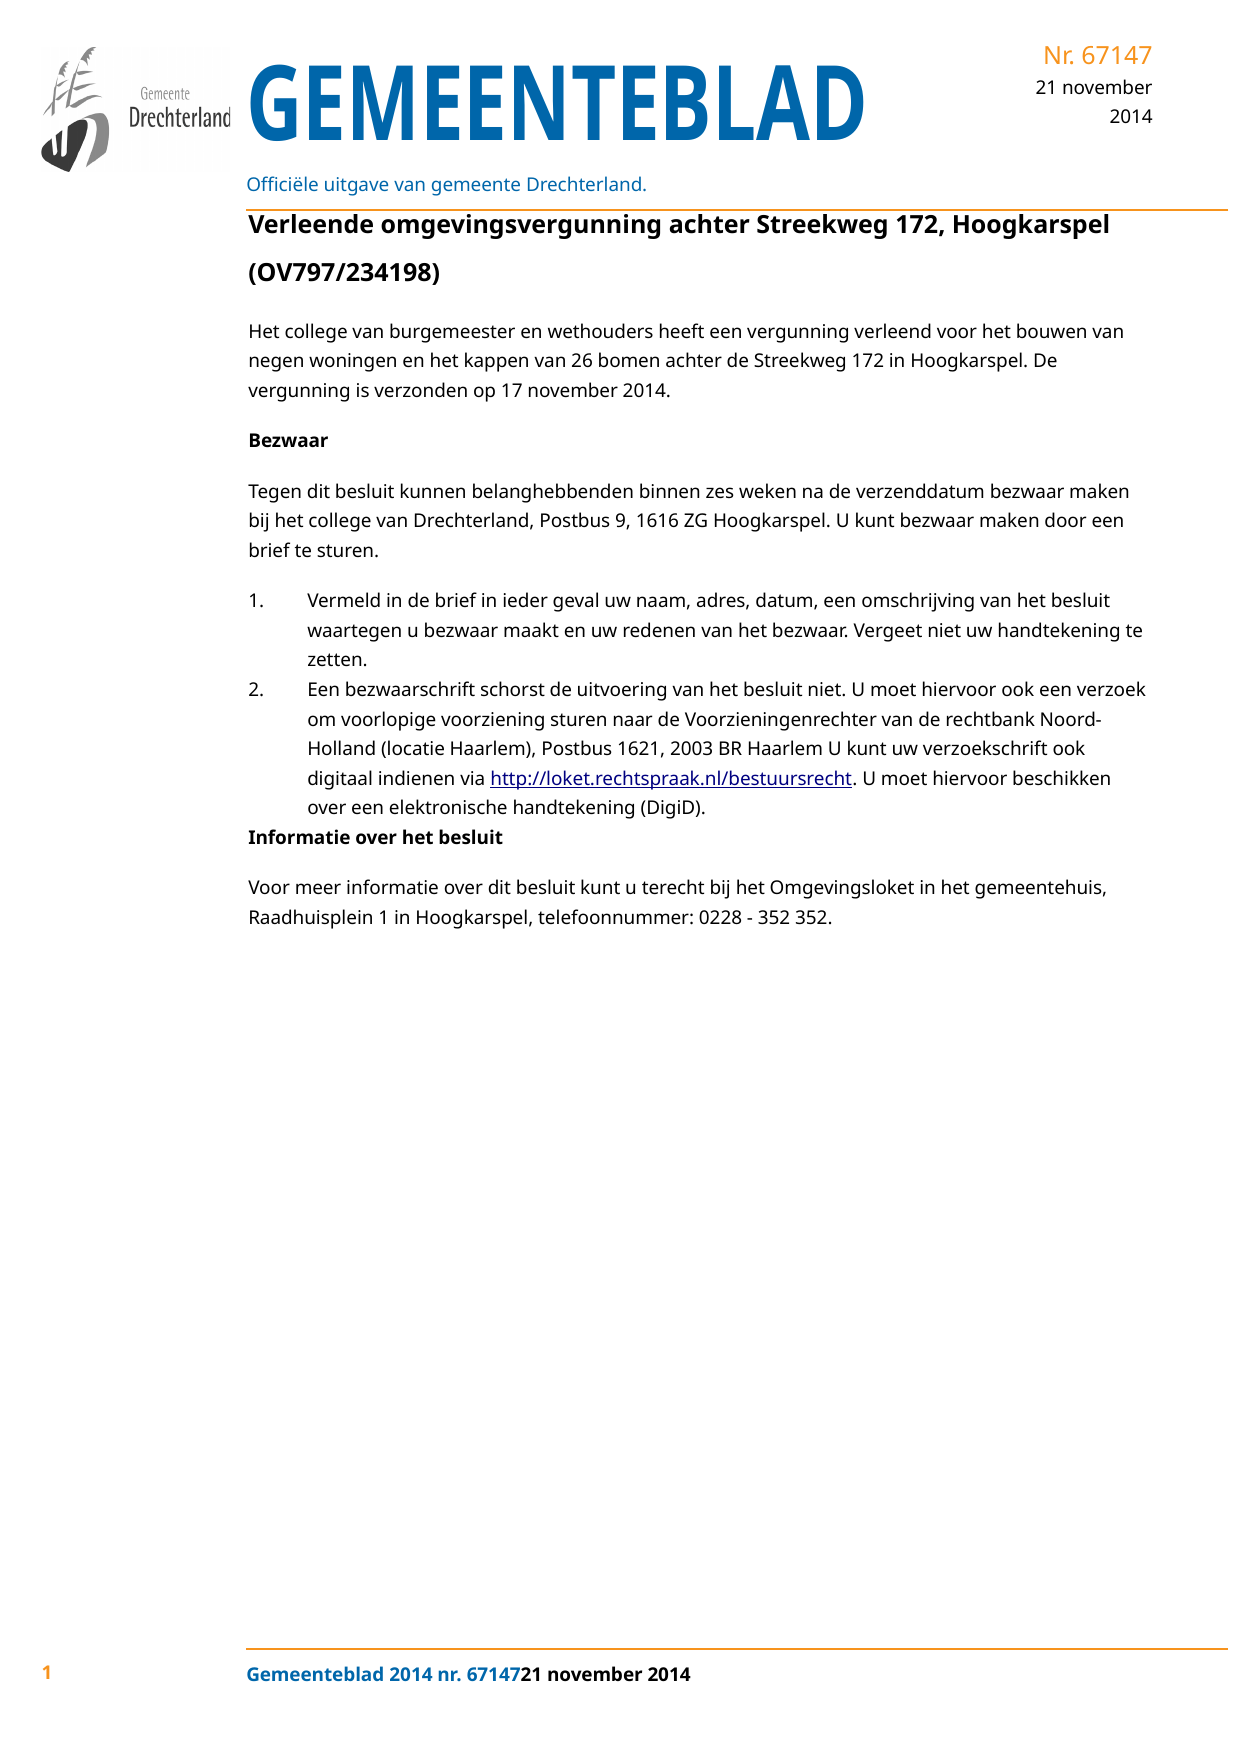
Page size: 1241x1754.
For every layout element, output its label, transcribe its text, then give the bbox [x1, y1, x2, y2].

text Tegen dit besluit kunnen belanghebbenden binnen zes weken na de verzenddatum bezwaar maken bij het college van Drechterland, Postbus 9, 1616 ZG Hoogkarspel. U kunt bezwaar maken door een brief te sturen. [248, 478, 1152, 563]
text Informatie over het besluit [248, 824, 1152, 850]
list Vermeld in de brief in ieder geval uw naam, adres, datum, een omschrijving van het besluit waartegen u bezwaar maakt en uw redenen van het bezwaar. Vergeet niet uw handtekening te zetten. [248, 587, 1152, 672]
text Verleende omgevingsvergunning achter Streekweg 172, Hoogkarspel (OV797/234198) [248, 211, 1152, 288]
text Bezwaar [248, 427, 1152, 453]
text Voor meer informatie over dit besluit kunt u terecht bij het Omgevingsloket in het gemeentehuis, Raadhuisplein 1 in Hoogkarspel, telefoonnummer: 0228 - 352 352. [248, 874, 1152, 930]
picture [41, 47, 231, 172]
text Het college van burgemeester en wethouders heeft een vergunning verleend voor het bouwen van negen woningen en het kappen van 26 bomen achter de Streekweg 172 in Hoogkarspel. De vergunning is verzonden op 17 november 2014. [248, 318, 1152, 403]
list Een bezwaarschrift schorst de uitvoering van het besluit niet. U moet hiervoor ook een verzoek om voorlopige voorziening sturen naar de Voorzieningenrechter van de rechtbank Noord-Holland (locatie Haarlem), Postbus 1621, 2003 BR Haarlem U kunt uw verzoekschrift ook digitaal indienen via http://loket.rechtspraak.nl/bestuursrecht. U moet hiervoor beschikken over een elektronische handtekening (DigiD). [248, 676, 1152, 820]
